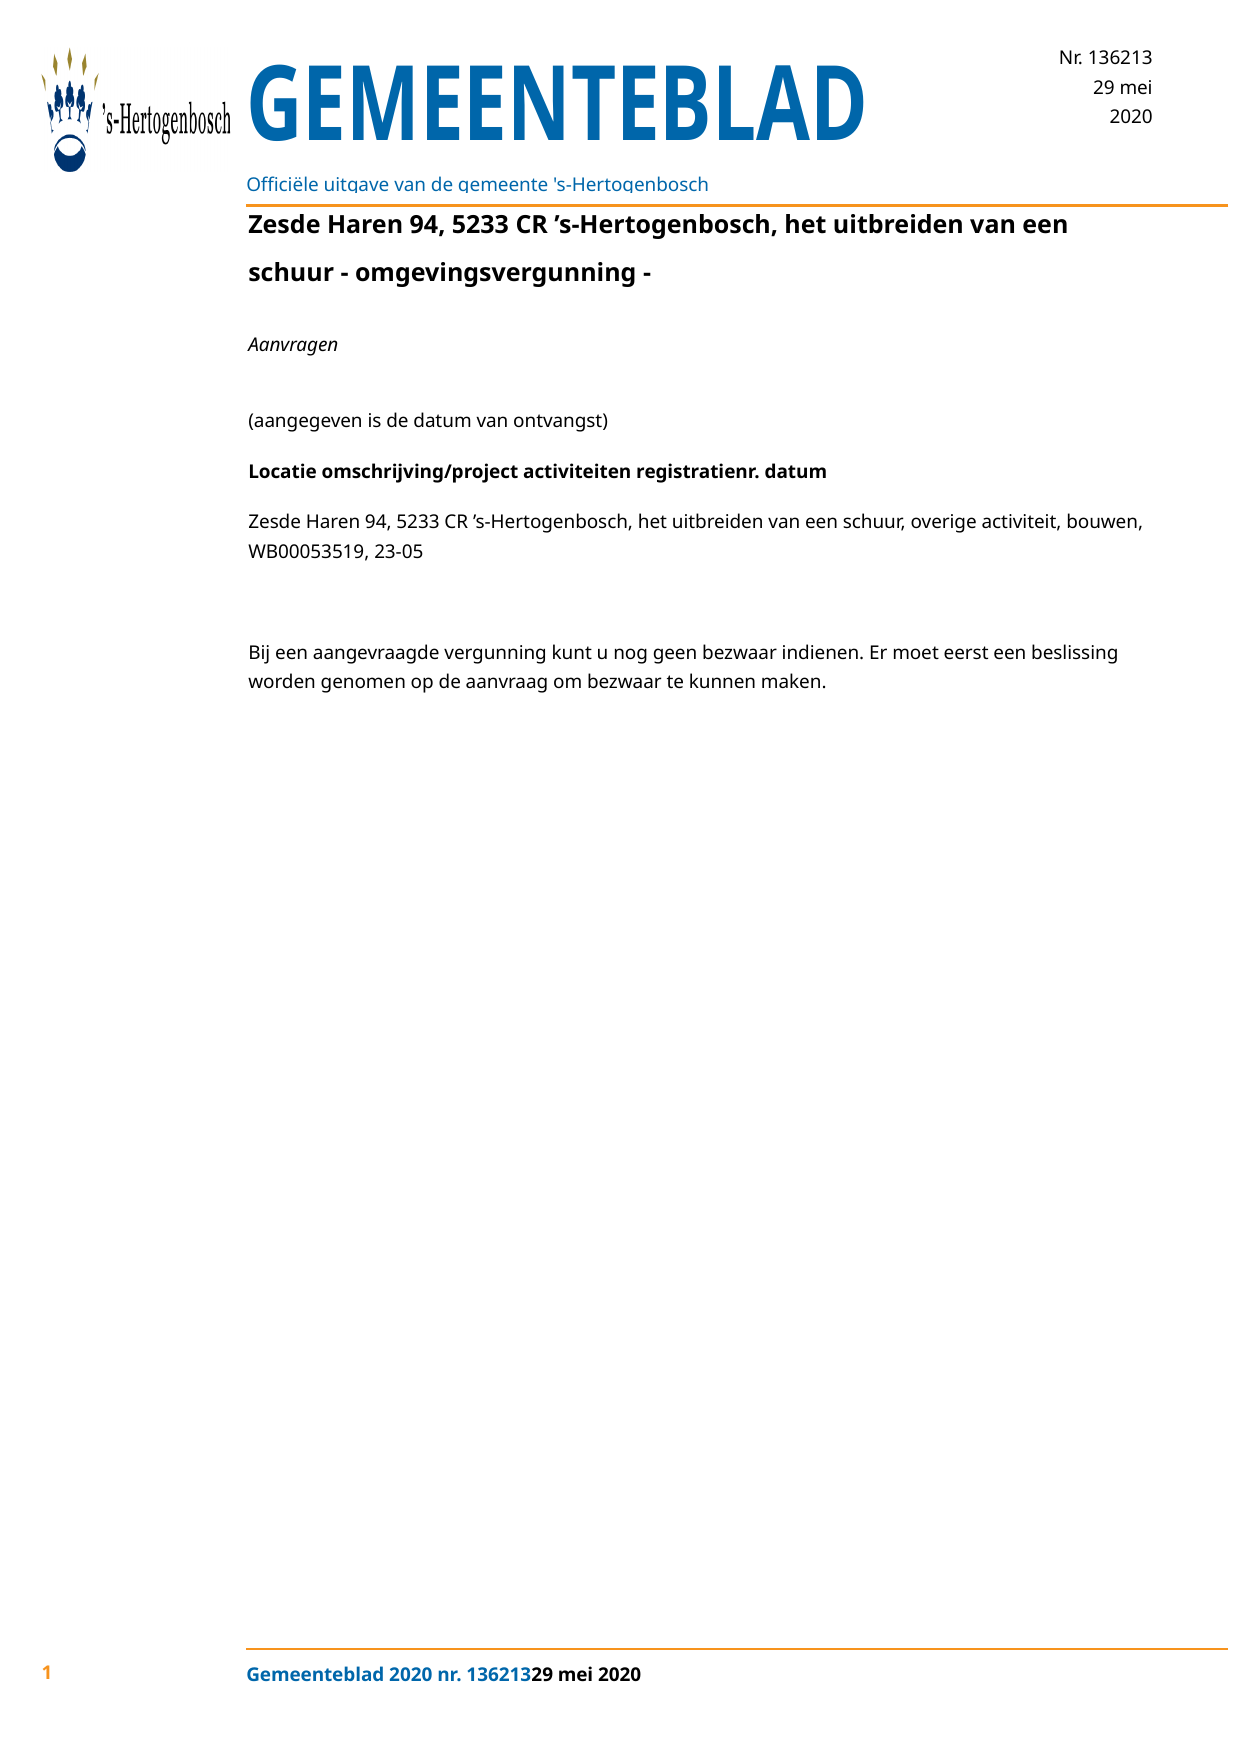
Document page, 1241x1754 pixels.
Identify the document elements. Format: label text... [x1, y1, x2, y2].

text Zesde Haren 94, 5233 CR ’s-Hertogenbosch, het uitbreiden van een schuur, overige activiteit, bouwen, WB00053519, 23-05 [248, 508, 1152, 564]
text Locatie omschrijving/project activiteiten registratienr. datum [248, 458, 1152, 484]
text Zesde Haren 94, 5233 CR ’s-Hertogenbosch, het uitbreiden van een schuur - omgevingsvergunning - [248, 207, 1152, 288]
text (aangegeven is de datum van ontvangst) [248, 408, 1152, 433]
text Aanvragen [248, 331, 1152, 357]
text Bij een aangevraagde vergunning kunt u nog geen bezwaar indienen. Er moet eerst een beslissing worden genomen op de aanvraag om bezwaar te kunnen maken. [248, 639, 1152, 694]
picture [41, 47, 231, 172]
